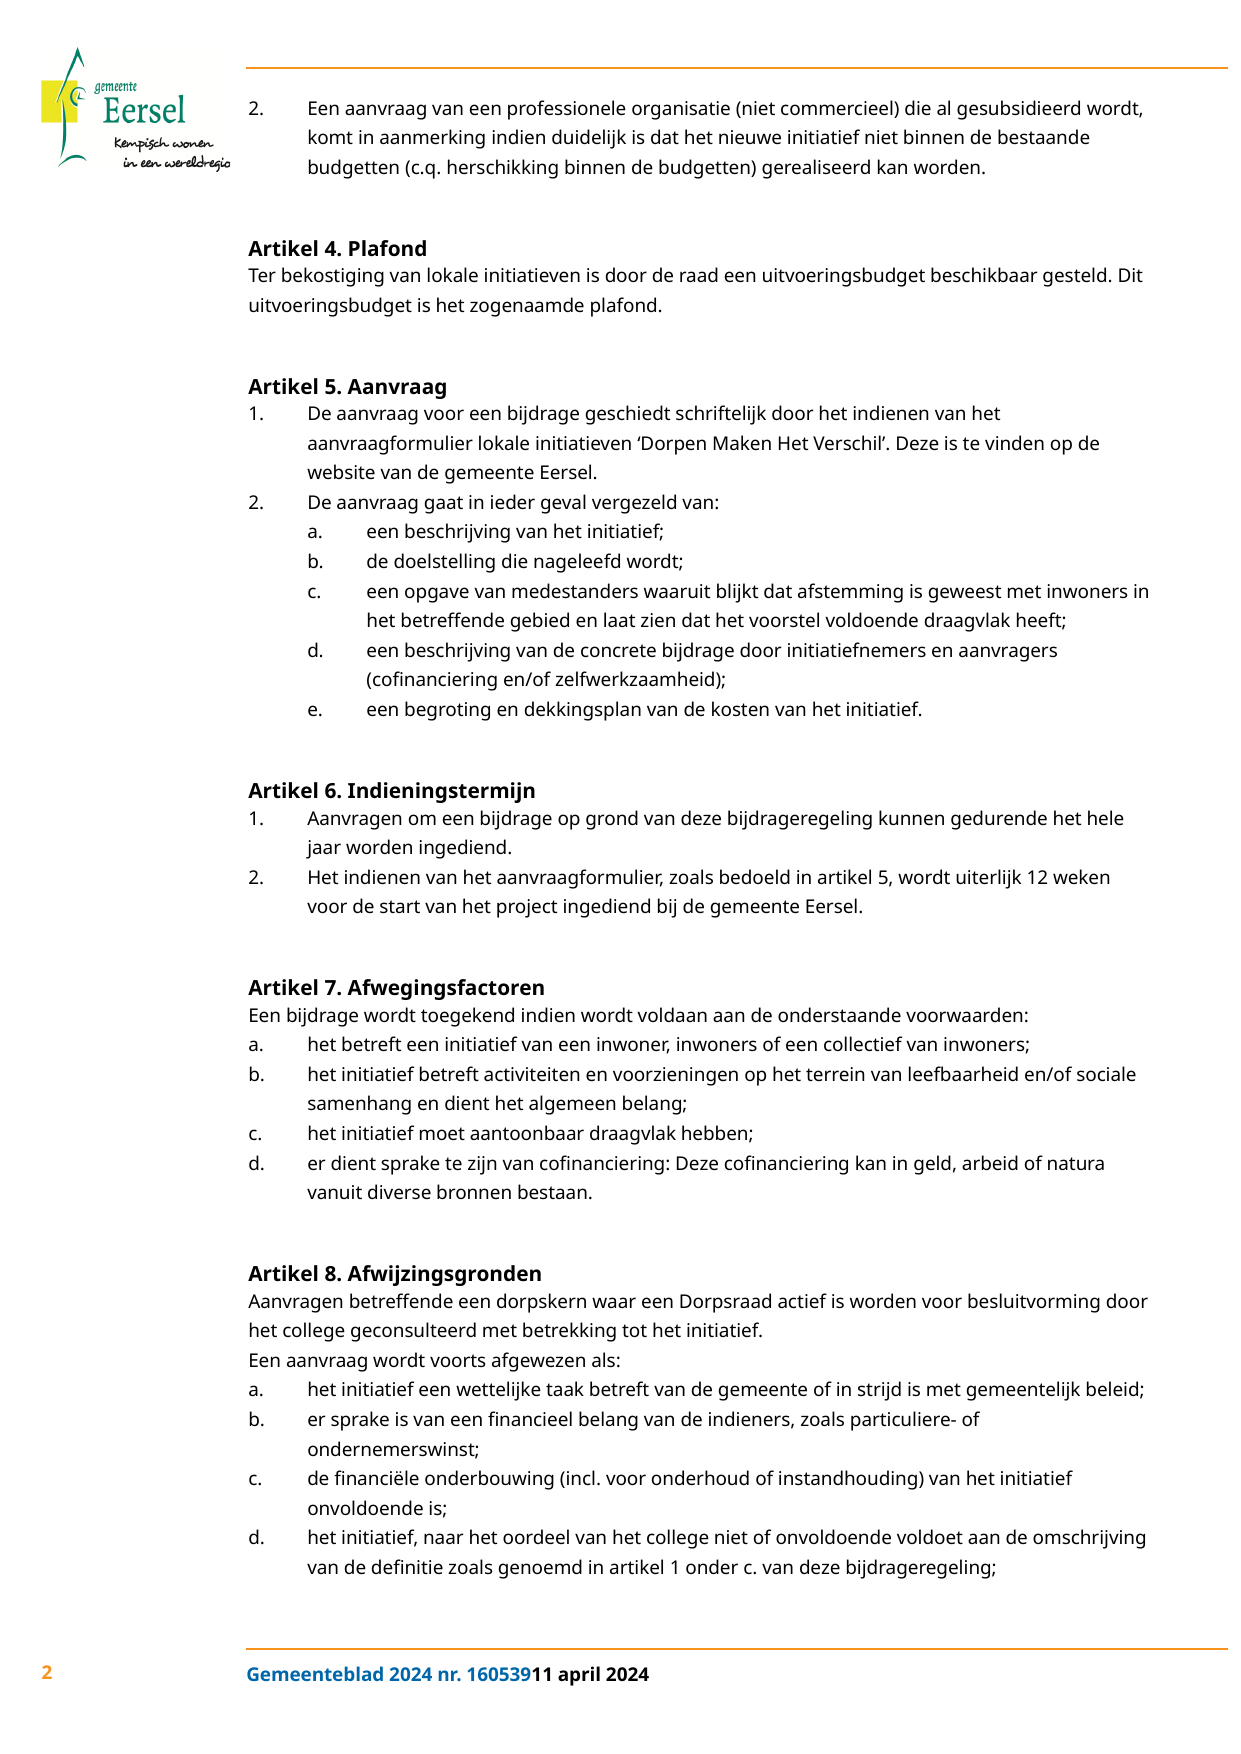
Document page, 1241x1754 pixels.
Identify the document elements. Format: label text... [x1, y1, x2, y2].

list De aanvraag voor een bijdrage geschiedt schriftelijk door het indienen van het aanvraagformulier lokale initiatieven ‘Dorpen Maken Het Verschil’. Deze is te vinden op de website van de gemeente Eersel. [248, 400, 1152, 485]
list de doelstelling die nageleefd wordt; [307, 548, 1152, 574]
text Artikel 4. Plafond [248, 234, 1152, 262]
list een beschrijving van de concrete bijdrage door initiatiefnemers en aanvragers (cofinanciering en/of zelfwerkzaamheid); [307, 637, 1152, 692]
text Artikel 7. Afwegingsfactoren [248, 973, 1152, 1002]
list Aanvragen om een bijdrage op grond van deze bijdrageregeling kunnen gedurende het hele jaar worden ingediend. [248, 805, 1152, 860]
text Artikel 8. Afwijzingsgronden [248, 1259, 1152, 1288]
list een beschrijving van het initiatief; [307, 519, 1152, 544]
list de financiële onderbouwing (incl. voor onderhoud of instandhouding) van het initiatief onvoldoende is; [248, 1465, 1152, 1521]
list er dient sprake te zijn van cofinanciering: Deze cofinanciering kan in geld, arbeid of natura vanuit diverse bronnen bestaan. [248, 1150, 1152, 1205]
picture [41, 47, 231, 172]
list er sprake is van een financieel belang van de indieners, zoals particuliere- of ondernemerswinst; [248, 1406, 1152, 1461]
list het initiatief een wettelijke taak betreft van de gemeente of in strijd is met gemeentelijk beleid; [248, 1377, 1152, 1402]
list het initiatief betreft activiteiten en voorzieningen op het terrein van leefbaarheid en/of sociale samenhang en dient het algemeen belang; [248, 1061, 1152, 1116]
list Het indienen van het aanvraagformulier, zoals bedoeld in artikel 5, wordt uiterlijk 12 weken voor de start van het project ingediend bij de gemeente Eersel. [248, 864, 1152, 919]
text Een bijdrage wordt toegekend indien wordt voldaan aan de onderstaande voorwaarden: [248, 1002, 1152, 1028]
text Aanvragen betreffende een dorpskern waar een Dorpsraad actief is worden voor besluitvorming door het college geconsulteerd met betrekking tot het initiatief. [248, 1288, 1152, 1343]
list het betreft een initiatief van een inwoner, inwoners of een collectief van inwoners; [248, 1031, 1152, 1057]
list het initiatief moet aantoonbaar draagvlak hebben; [248, 1120, 1152, 1146]
text Ter bekostiging van lokale initiatieven is door de raad een uitvoeringsbudget beschikbaar gesteld. Dit uitvoeringsbudget is het zogenaamde plafond. [248, 262, 1152, 318]
list een opgave van medestanders waaruit blijkt dat afstemming is geweest met inwoners in het betreffende gebied en laat zien dat het voorstel voldoende draagvlak heeft; [307, 578, 1152, 633]
list De aanvraag gaat in ieder geval vergezeld van: [248, 489, 1152, 515]
list het initiatief, naar het oordeel van het college niet of onvoldoende voldoet aan de omschrijving van de definitie zoals genoemd in artikel 1 onder c. van deze bijdrageregeling; [248, 1524, 1152, 1580]
list een begroting en dekkingsplan van de kosten van het initiatief. [307, 696, 1152, 722]
text Artikel 5. Aanvraag [248, 372, 1152, 400]
text Een aanvraag wordt voorts afgewezen als: [248, 1347, 1152, 1373]
text Artikel 6. Indieningstermijn [248, 776, 1152, 805]
list Een aanvraag van een professionele organisatie (niet commercieel) die al gesubsidieerd wordt, komt in aanmerking indien duidelijk is dat het nieuwe initiatief niet binnen de bestaande budgetten (c.q. herschikking binnen de budgetten) gerealiseerd kan worden. [248, 95, 1152, 180]
